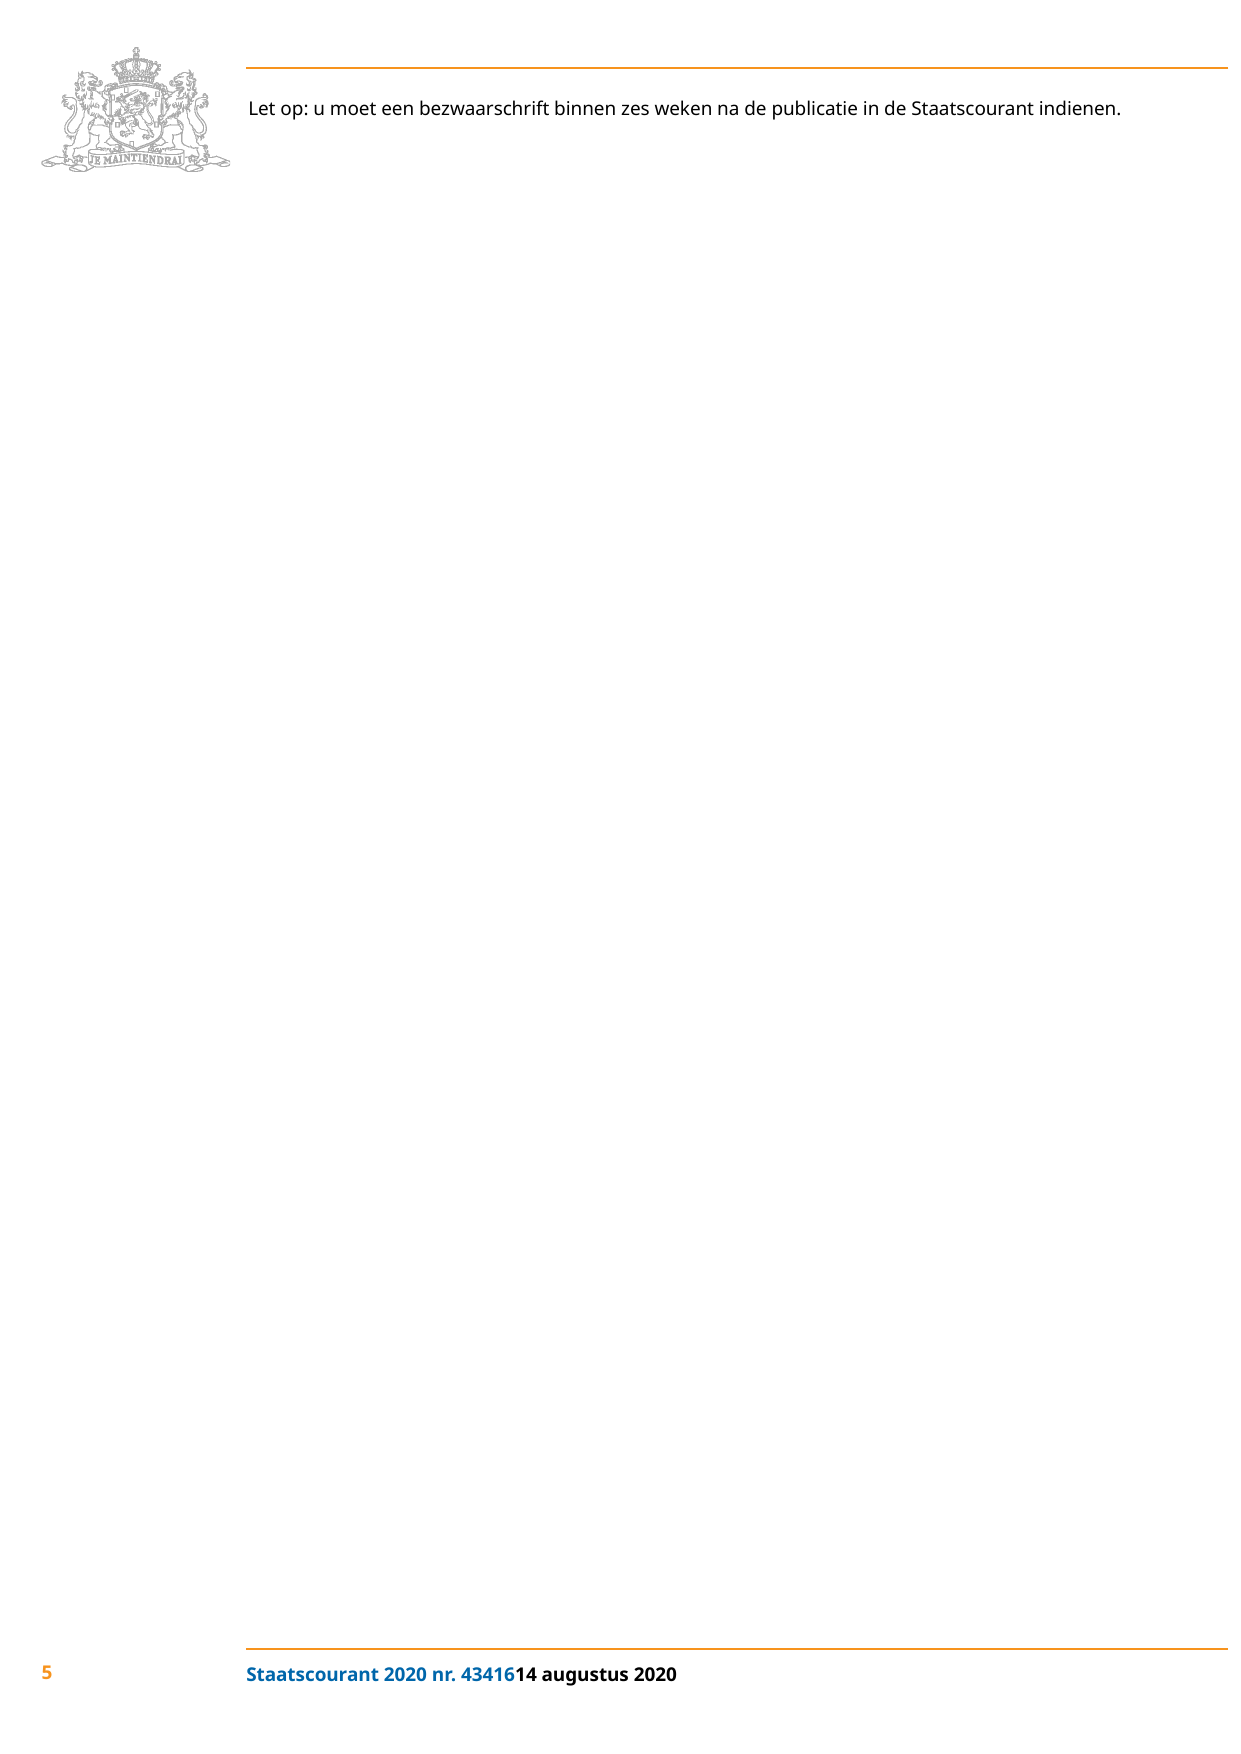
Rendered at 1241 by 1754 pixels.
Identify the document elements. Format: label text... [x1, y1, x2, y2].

text Let op: u moet een bezwaarschrift binnen zes weken na de publicatie in de Staatscourant indienen. [248, 95, 1152, 121]
picture [41, 47, 231, 172]
